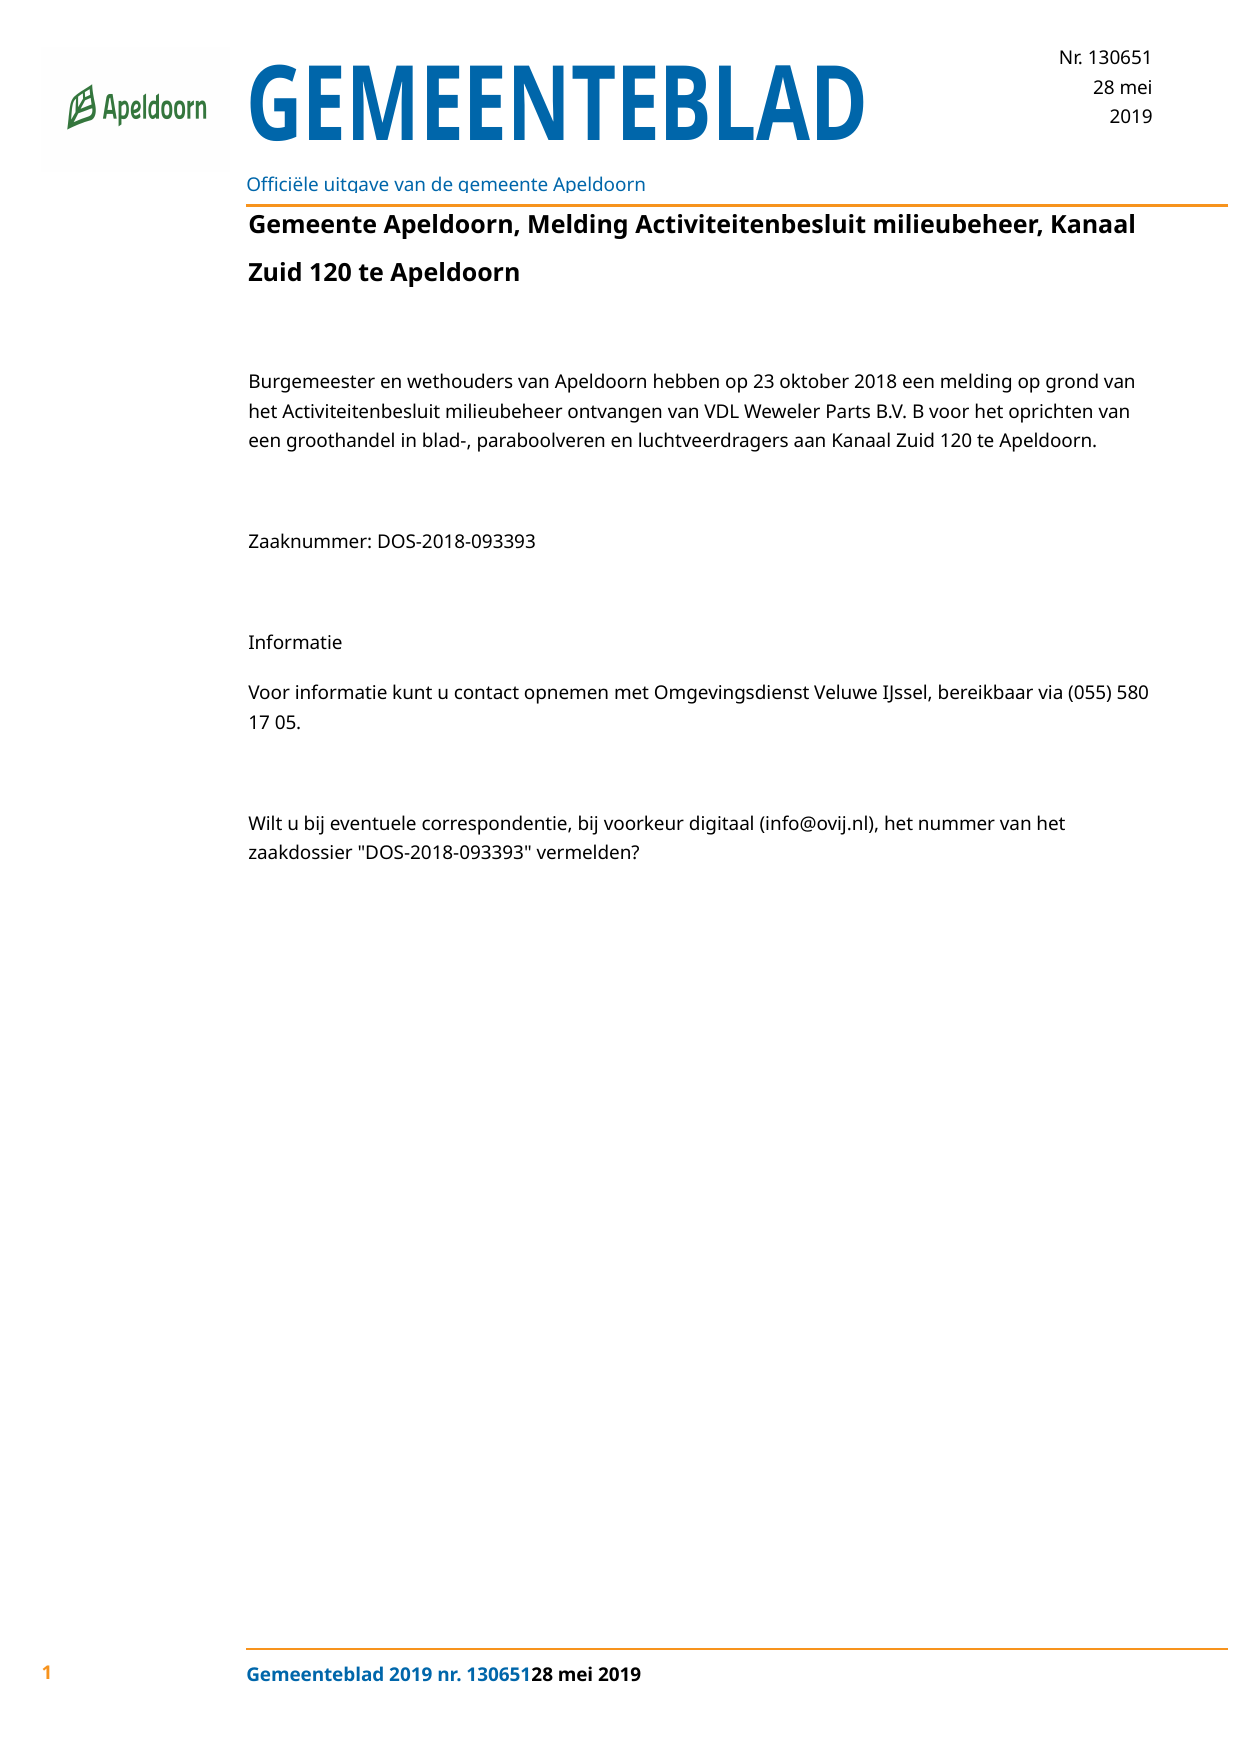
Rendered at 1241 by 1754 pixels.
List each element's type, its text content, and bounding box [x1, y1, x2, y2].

text Zaaknummer: DOS-2018-093393 [248, 528, 1152, 554]
text Voor informatie kunt u contact opnemen met Omgevingsdienst Veluwe IJssel, bereikbaar via (055) 580 17 05. [248, 679, 1152, 735]
text Wilt u bij eventuele correspondentie, bij voorkeur digitaal (info@ovij.nl), het nummer van het zaakdossier "DOS-2018-093393" vermelden? [248, 810, 1152, 865]
text Burgemeester en wethouders van Apeldoorn hebben op 23 oktober 2018 een melding op grond van het Activiteitenbesluit milieubeheer ontvangen van VDL Weweler Parts B.V. B voor het oprichten van een groothandel in blad-, paraboolveren en luchtveerdragers aan Kanaal Zuid 120 te Apeldoorn. [248, 368, 1152, 453]
text Informatie [248, 629, 1152, 655]
text Gemeente Apeldoorn, Melding Activiteitenbesluit milieubeheer, Kanaal Zuid 120 te Apeldoorn [248, 207, 1152, 288]
picture [41, 47, 231, 172]
